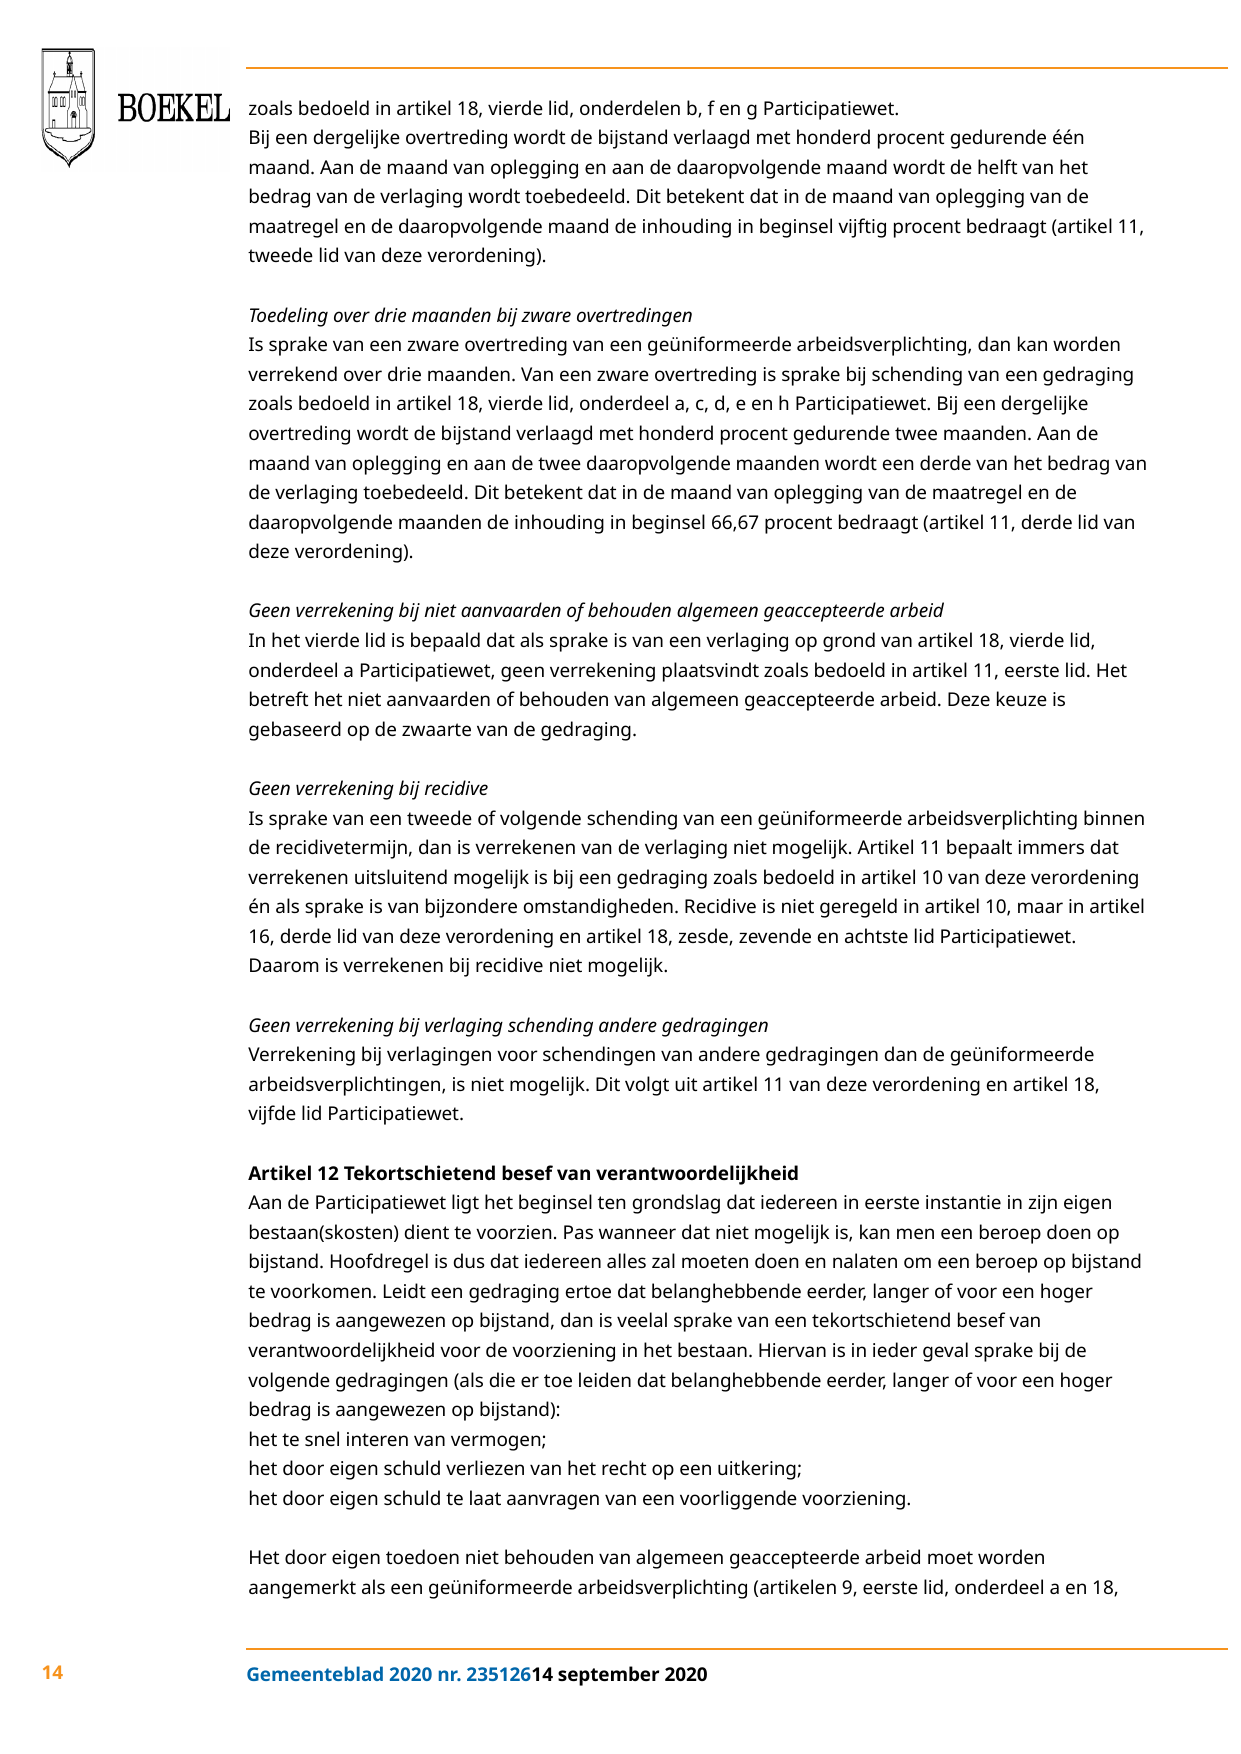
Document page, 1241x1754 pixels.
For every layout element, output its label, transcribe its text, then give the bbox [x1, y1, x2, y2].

picture [41, 47, 231, 172]
text In het vierde lid is bepaald dat als sprake is van een verlaging op grond van artikel 18, vierde lid, onderdeel a Participatiewet, geen verrekening plaatsvindt zoals bedoeld in artikel 11, eerste lid. Het betreft het niet aanvaarden of behouden van algemeen geaccepteerde arbeid. Deze keuze is gebaseerd op de zwaarte van de gedraging. [248, 627, 1152, 742]
text Het door eigen toedoen niet behouden van algemeen geaccepteerde arbeid moet worden aangemerkt als een geüniformeerde arbeidsverplichting (artikelen 9, eerste lid, onderdeel a en 18, [248, 1544, 1152, 1600]
text Aan de Participatiewet ligt het beginsel ten grondslag dat iedereen in eerste instantie in zijn eigen bestaan(skosten) dient te voorzien. Pas wanneer dat niet mogelijk is, kan men een beroep doen op bijstand. Hoofdregel is dus dat iedereen alles zal moeten doen en nalaten om een beroep op bijstand te voorkomen. Leidt een gedraging ertoe dat belanghebbende eerder, langer of voor een hoger bedrag is aangewezen op bijstand, dan is veelal sprake van een tekortschietend besef van verantwoordelijkheid voor de voorziening in het bestaan. Hiervan is in ieder geval sprake bij de volgende gedragingen (als die er toe leiden dat belanghebbende eerder, langer of voor een hoger bedrag is aangewezen op bijstand): [248, 1189, 1152, 1422]
text Toedeling over drie maanden bij zware overtredingen [248, 302, 1152, 328]
text het door eigen schuld verliezen van het recht op een uitkering; [248, 1456, 1152, 1481]
text Geen verrekening bij niet aanvaarden of behouden algemeen geaccepteerde arbeid [248, 598, 1152, 623]
text zoals bedoeld in artikel 18, vierde lid, onderdelen b, f en g Participatiewet. [248, 95, 1152, 121]
text het te snel interen van vermogen; [248, 1426, 1152, 1452]
text Is sprake van een tweede of volgende schending van een geüniformeerde arbeidsverplichting binnen de recidivetermijn, dan is verrekenen van de verlaging niet mogelijk. Artikel 11 bepaalt immers dat verrekenen uitsluitend mogelijk is bij een gedraging zoals bedoeld in artikel 10 van deze verordening én als sprake is van bijzondere omstandigheden. Recidive is niet geregeld in artikel 10, maar in artikel 16, derde lid van deze verordening en artikel 18, zesde, zevende en achtste lid Participatiewet. Daarom is verrekenen bij recidive niet mogelijk. [248, 805, 1152, 978]
text het door eigen schuld te laat aanvragen van een voorliggende voorziening. [248, 1485, 1152, 1511]
text Geen verrekening bij verlaging schending andere gedragingen [248, 1012, 1152, 1038]
text Is sprake van een zware overtreding van een geüniformeerde arbeidsverplichting, dan kan worden verrekend over drie maanden. Van een zware overtreding is sprake bij schending van een gedraging zoals bedoeld in artikel 18, vierde lid, onderdeel a, c, d, e en h Participatiewet. Bij een dergelijke overtreding wordt de bijstand verlaagd met honderd procent gedurende twee maanden. Aan de maand van oplegging en aan de twee daaropvolgende maanden wordt een derde van het bedrag van de verlaging toebedeeld. Dit betekent dat in de maand van oplegging van de maatregel en de daaropvolgende maanden de inhouding in beginsel 66,67 procent bedraagt (artikel 11, derde lid van deze verordening). [248, 331, 1152, 564]
text Bij een dergelijke overtreding wordt de bijstand verlaagd met honderd procent gedurende één maand. Aan de maand van oplegging en aan de daaropvolgende maand wordt de helft van het bedrag van de verlaging wordt toebedeeld. Dit betekent dat in de maand van oplegging van de maatregel en de daaropvolgende maand de inhouding in beginsel vijftig procent bedraagt (artikel 11, tweede lid van deze verordening). [248, 124, 1152, 268]
text Artikel 12 Tekortschietend besef van verantwoordelijkheid [248, 1160, 1152, 1186]
text Geen verrekening bij recidive [248, 775, 1152, 801]
text Verrekening bij verlagingen voor schendingen van andere gedragingen dan de geüniformeerde arbeidsverplichtingen, is niet mogelijk. Dit volgt uit artikel 11 van deze verordening en artikel 18, vijfde lid Participatiewet. [248, 1041, 1152, 1126]
